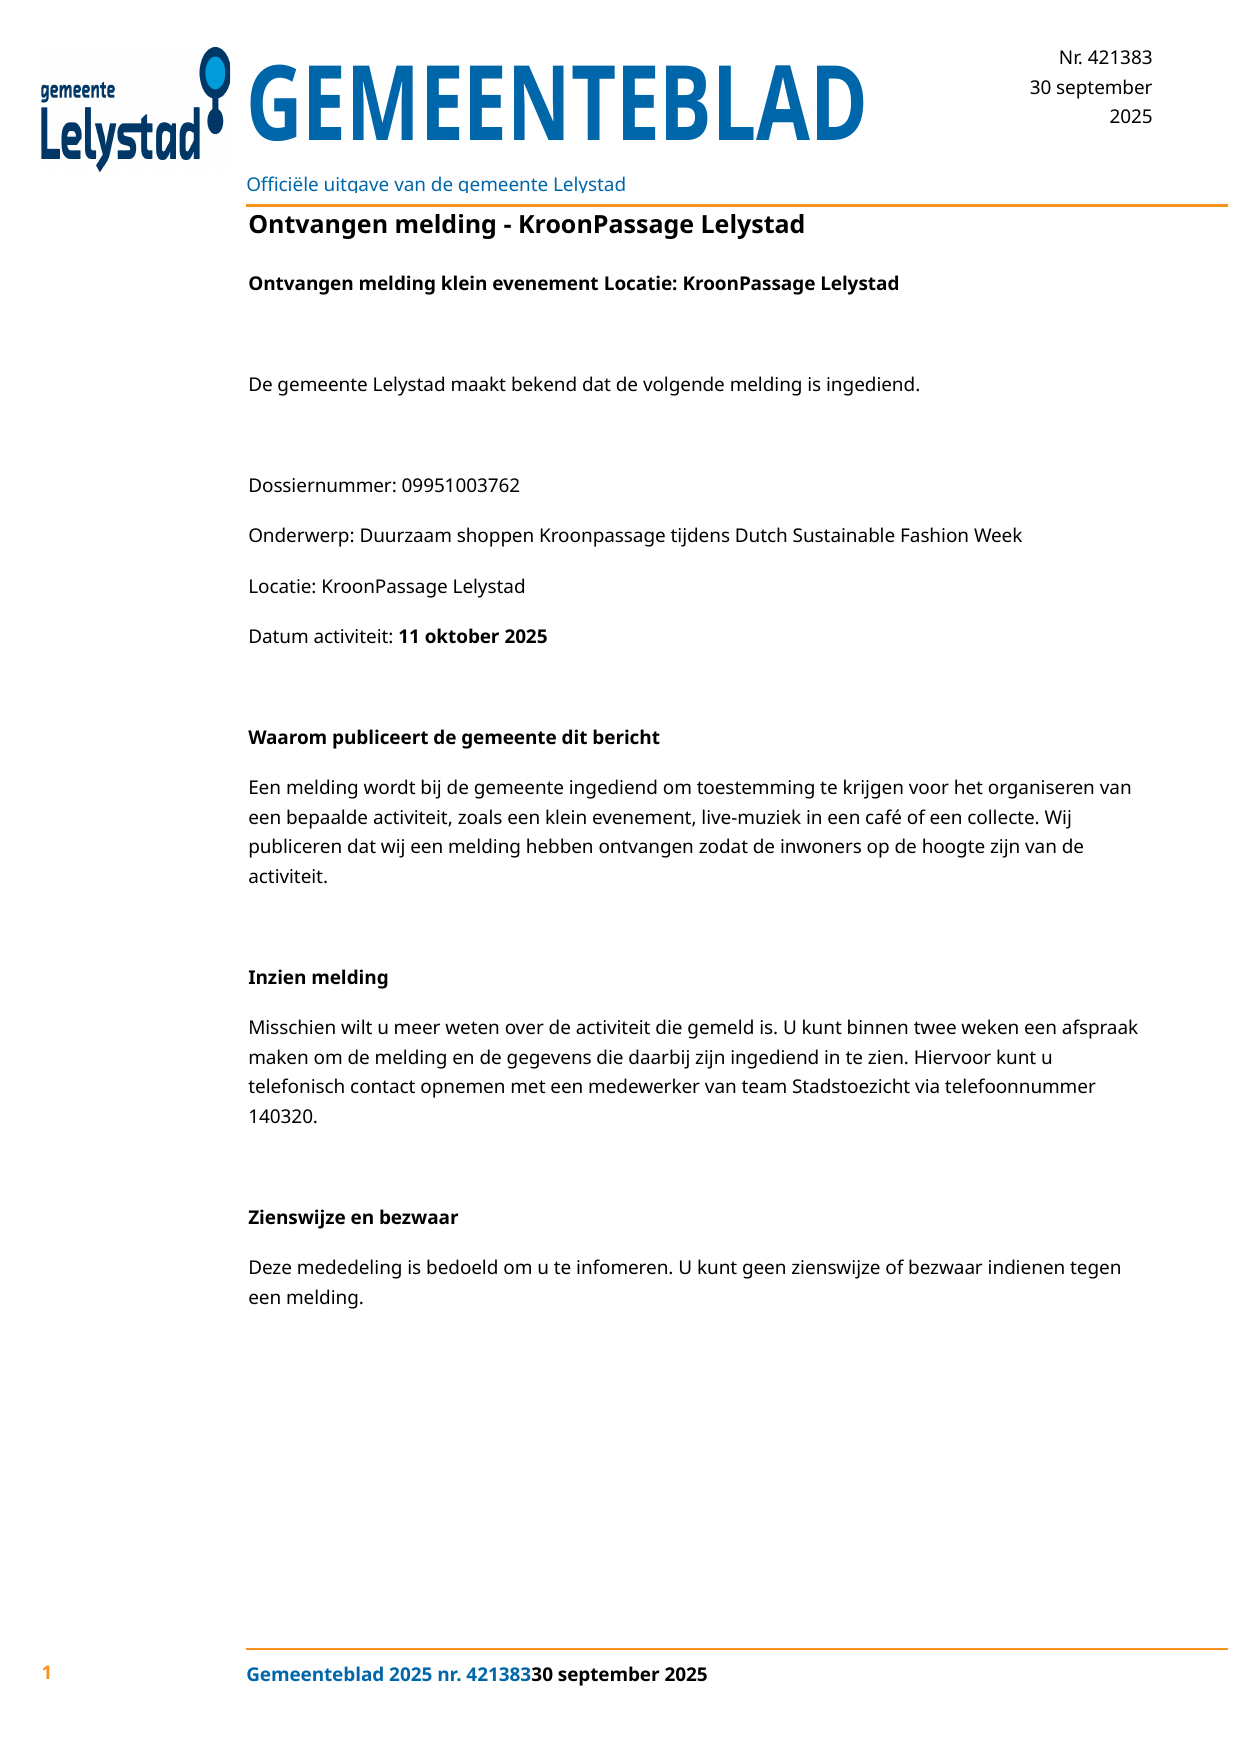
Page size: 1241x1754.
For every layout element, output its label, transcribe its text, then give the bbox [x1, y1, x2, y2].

text Onderwerp: Duurzaam shoppen Kroonpassage tijdens Dutch Sustainable Fashion Week [248, 522, 1152, 548]
text Zienswijze en bezwaar [248, 1204, 1152, 1230]
text Waarom publiceert de gemeente dit bericht [248, 724, 1152, 750]
text Datum activiteit: 11 oktober 2025 [248, 623, 1152, 649]
text Locatie: KroonPassage Lelystad [248, 573, 1152, 598]
text Dossiernummer: 09951003762 [248, 472, 1152, 498]
text Een melding wordt bij de gemeente ingediend om toestemming te krijgen voor het organiseren van een bepaalde activiteit, zoals een klein evenement, live-muziek in een café of een collecte. Wij publiceren dat wij een melding hebben ontvangen zodat de inwoners op de hoogte zijn van de activiteit. [248, 774, 1152, 889]
text Inzien melding [248, 964, 1152, 990]
text Ontvangen melding - KroonPassage Lelystad [248, 207, 1152, 241]
text Deze mededeling is bedoeld om u te infomeren. U kunt geen zienswijze of bezwaar indienen tegen een melding. [248, 1254, 1152, 1310]
text Ontvangen melding klein evenement Locatie: KroonPassage Lelystad [248, 270, 1152, 296]
text Misschien wilt u meer weten over de activiteit die gemeld is. U kunt binnen twee weken een afspraak maken om de melding en de gegevens die daarbij zijn ingediend in te zien. Hiervoor kunt u telefonisch contact opnemen met een medewerker van team Stadstoezicht via telefoonnummer 140320. [248, 1014, 1152, 1129]
picture [41, 47, 231, 172]
text De gemeente Lelystad maakt bekend dat de volgende melding is ingediend. [248, 371, 1152, 397]
